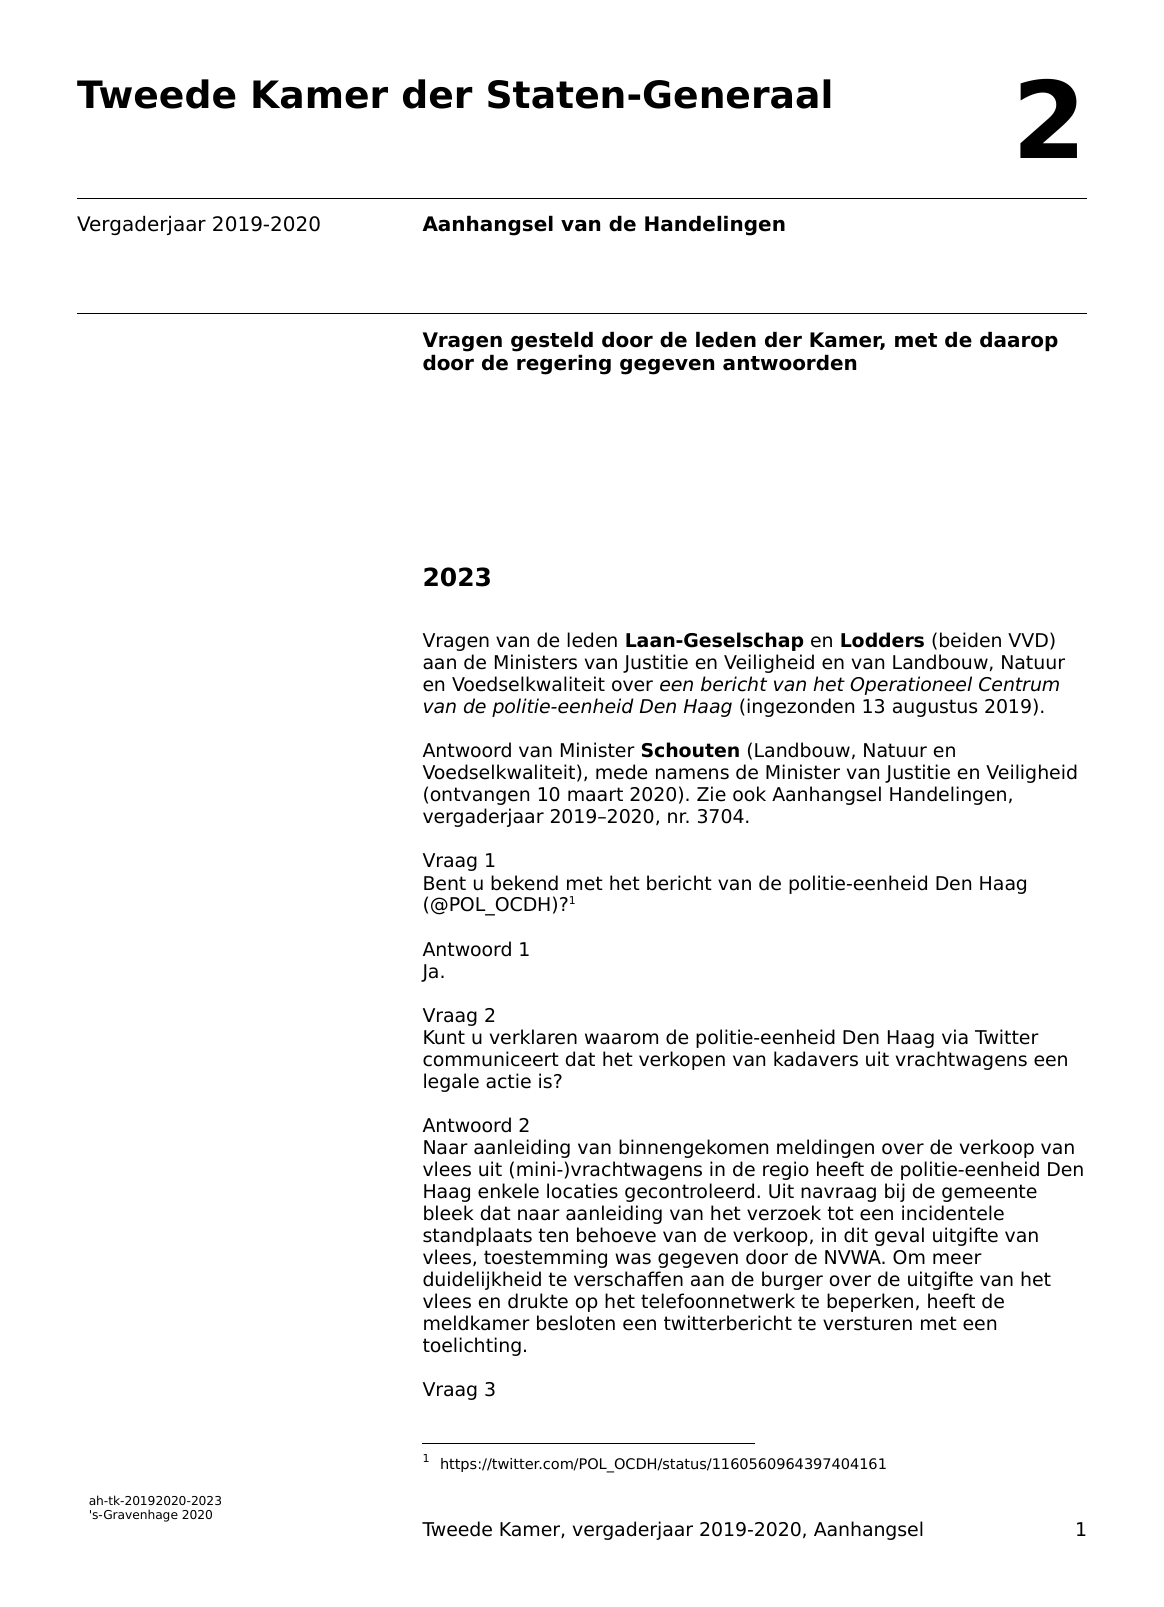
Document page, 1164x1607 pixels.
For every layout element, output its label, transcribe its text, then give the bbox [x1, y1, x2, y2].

text Vragen van de leden Laan-Geselschap en Lodders (beiden VVD) aan de Ministers van Justitie en Veiligheid en van Landbouw, Natuur en Voedselkwaliteit over een bericht van het Operationeel Centrum van de politie-eenheid Den Haag (ingezonden 13 augustus 2019). [422, 630, 1087, 718]
text Naar aanleiding van binnengekomen meldingen over de verkoop van vlees uit (mini-)vrachtwagens in de regio heeft de politie-eenheid Den Haag enkele locaties gecontroleerd. Uit navraag bij de gemeente bleek dat naar aanleiding van het verzoek tot een incidentele standplaats ten behoeve van de verkoop, in dit geval uitgifte van vlees, toestemming was gegeven door de NVWA. Om meer duidelijkheid te verschaffen aan de burger over de uitgifte van het vlees en drukte op het telefoonnetwerk te beperken, heeft de meldkamer besloten een twitterbericht te versturen met een toelichting. [422, 1137, 1087, 1357]
text https://twitter.com/POL_OCDH/status/1160560964397404161 [422, 1452, 1087, 1474]
text Ja. [422, 961, 1087, 982]
text Kunt u verklaren waarom de politie-eenheid Den Haag via Twitter communiceert dat het verkopen van kadavers uit vrachtwagens een legale actie is? [422, 1027, 1087, 1093]
table_cell Vergaderjaar 2019-2020 [77, 199, 422, 313]
table_cell Aanhangsel van de Handelingen [422, 199, 1087, 313]
text Vraag 3 [422, 1379, 1087, 1401]
text Vraag 2 [422, 1005, 1087, 1027]
text Vraag 1 [422, 850, 1087, 872]
table_header Tweede Kamer der Staten-Generaal [77, 59, 886, 198]
text Bent u bekend met het bericht van de politie-eenheid Den Haag (@POL_OCDH)? [422, 872, 1087, 916]
text ah-tk-20192020-2023 [88, 1494, 323, 1508]
table_header 2 [886, 59, 1087, 198]
text Antwoord 1 [422, 938, 1087, 961]
text 2023 [422, 563, 1087, 592]
text Antwoord van Minister Schouten (Landbouw, Natuur en Voedselkwaliteit), mede namens de Minister van Justitie en Veiligheid (ontvangen 10 maart 2020). Zie ook Aanhangsel Handelingen, vergaderjaar 2019–2020, nr. 3704. [422, 740, 1087, 828]
text 's-Gravenhage 2020 [88, 1508, 323, 1522]
table_cell [77, 314, 422, 375]
table_cell Vragen gesteld door de leden der Kamer, met de daarop door de regering gegeven antwoorden [422, 314, 1087, 375]
text Antwoord 2 [422, 1115, 1087, 1137]
